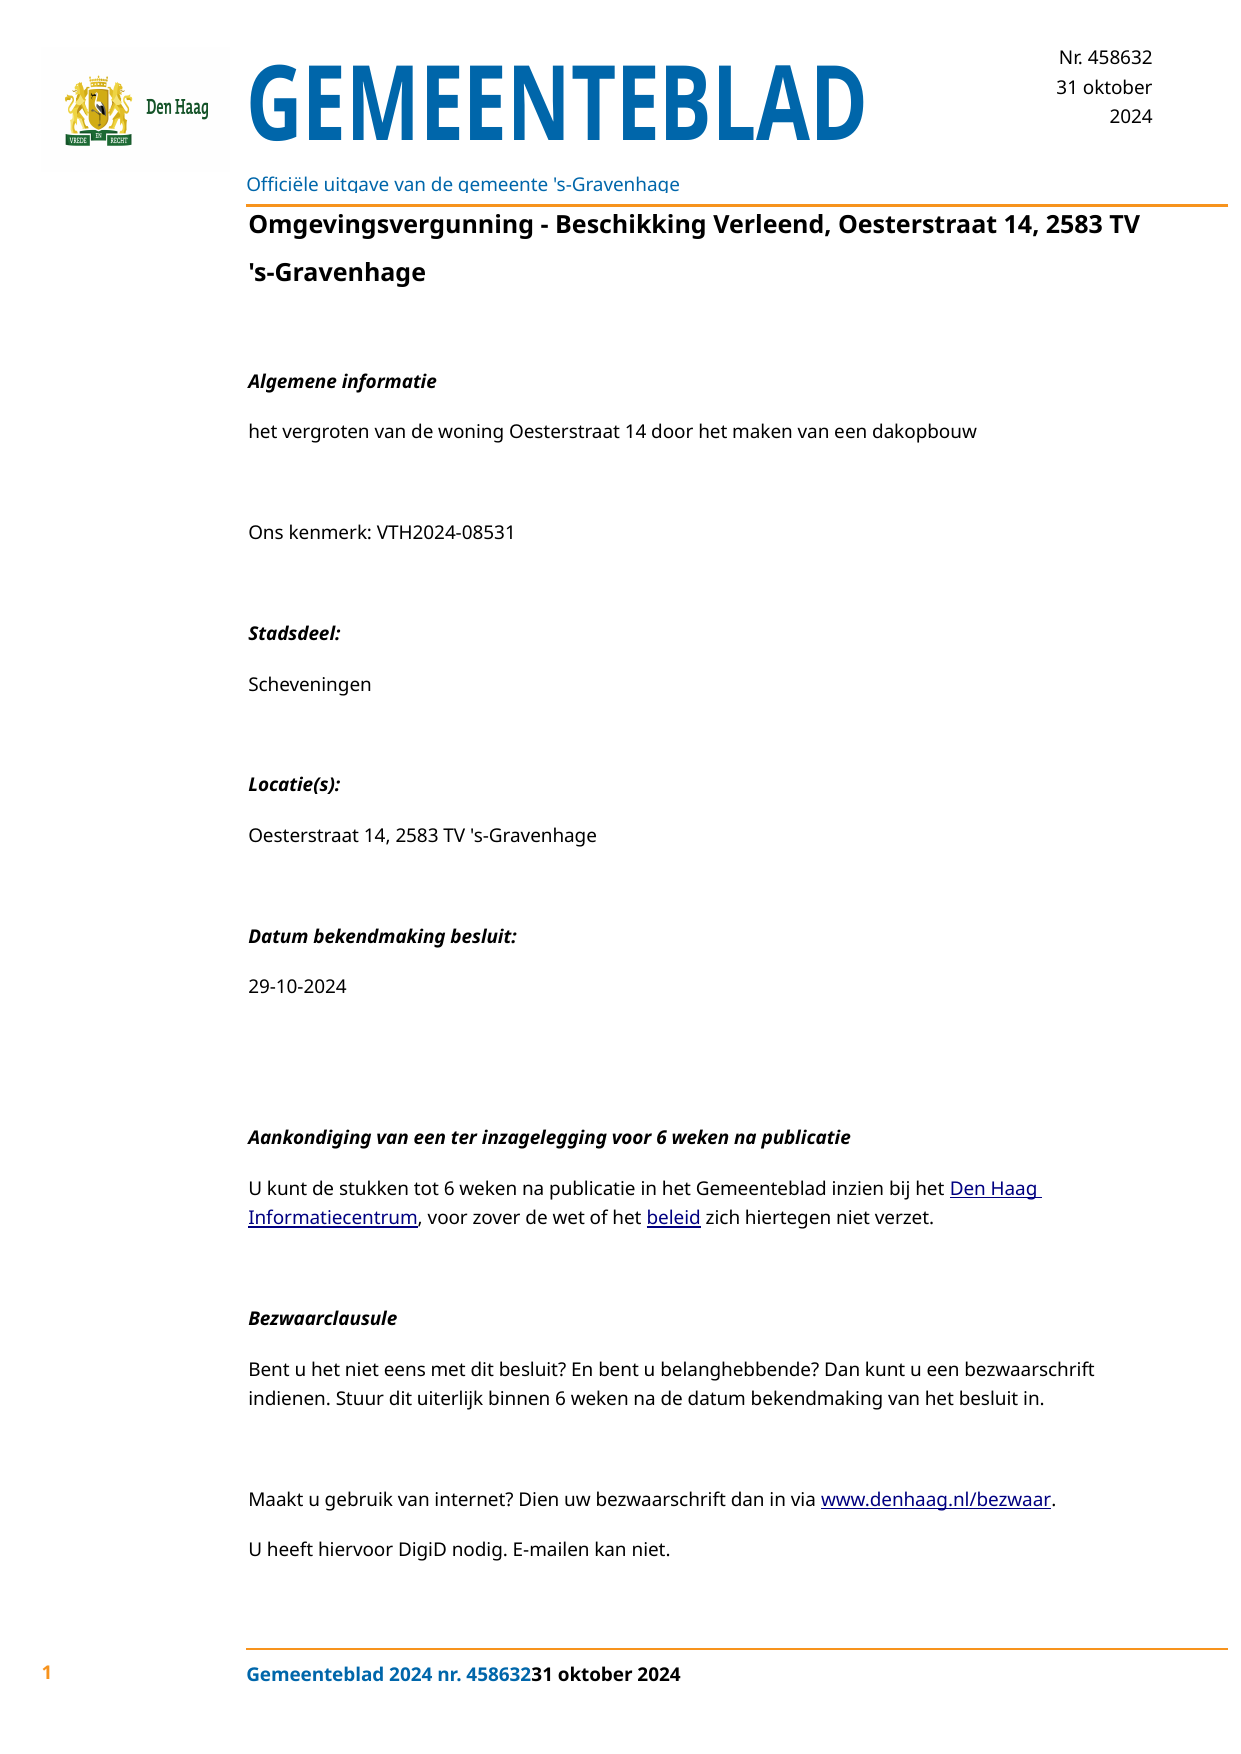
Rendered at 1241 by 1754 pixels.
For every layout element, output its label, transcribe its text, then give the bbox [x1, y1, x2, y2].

text U kunt de stukken tot 6 weken na publicatie in het Gemeenteblad inzien bij het Den Haag Informatiecentrum, voor zover de wet of het beleid zich hiertegen niet verzet. [248, 1175, 1152, 1230]
picture [41, 47, 231, 172]
text Omgevingsvergunning - Beschikking Verleend, Oesterstraat 14, 2583 TV 's-Gravenhage [248, 207, 1152, 288]
text Maakt u gebruik van internet? Dien uw bezwaarschrift dan in via www.denhaag.nl/bezwaar. [248, 1486, 1152, 1512]
text Algemene informatie [248, 368, 1152, 394]
text Bezwaarclausule [248, 1305, 1152, 1331]
text Locatie(s): [248, 772, 1152, 797]
text Bent u het niet eens met dit besluit? En bent u belanghebbende? Dan kunt u een bezwaarschrift indienen. Stuur dit uiterlijk binnen 6 weken na de datum bekendmaking van het besluit in. [248, 1356, 1152, 1411]
text het vergroten van de woning Oesterstraat 14 door het maken van een dakopbouw [248, 419, 1152, 444]
text Ons kenmerk: VTH2024-08531 [248, 519, 1152, 545]
text Scheveningen [248, 671, 1152, 697]
text Stadsdeel: [248, 620, 1152, 646]
text Aankondiging van een ter inzagelegging voor 6 weken na publicatie [248, 1124, 1152, 1150]
text Oesterstraat 14, 2583 TV 's-Gravenhage [248, 822, 1152, 848]
text 29-10-2024 [248, 973, 1152, 999]
text Datum bekendmaking besluit: [248, 923, 1152, 949]
text U heeft hiervoor DigiD nodig. E-mailen kan niet. [248, 1537, 1152, 1562]
